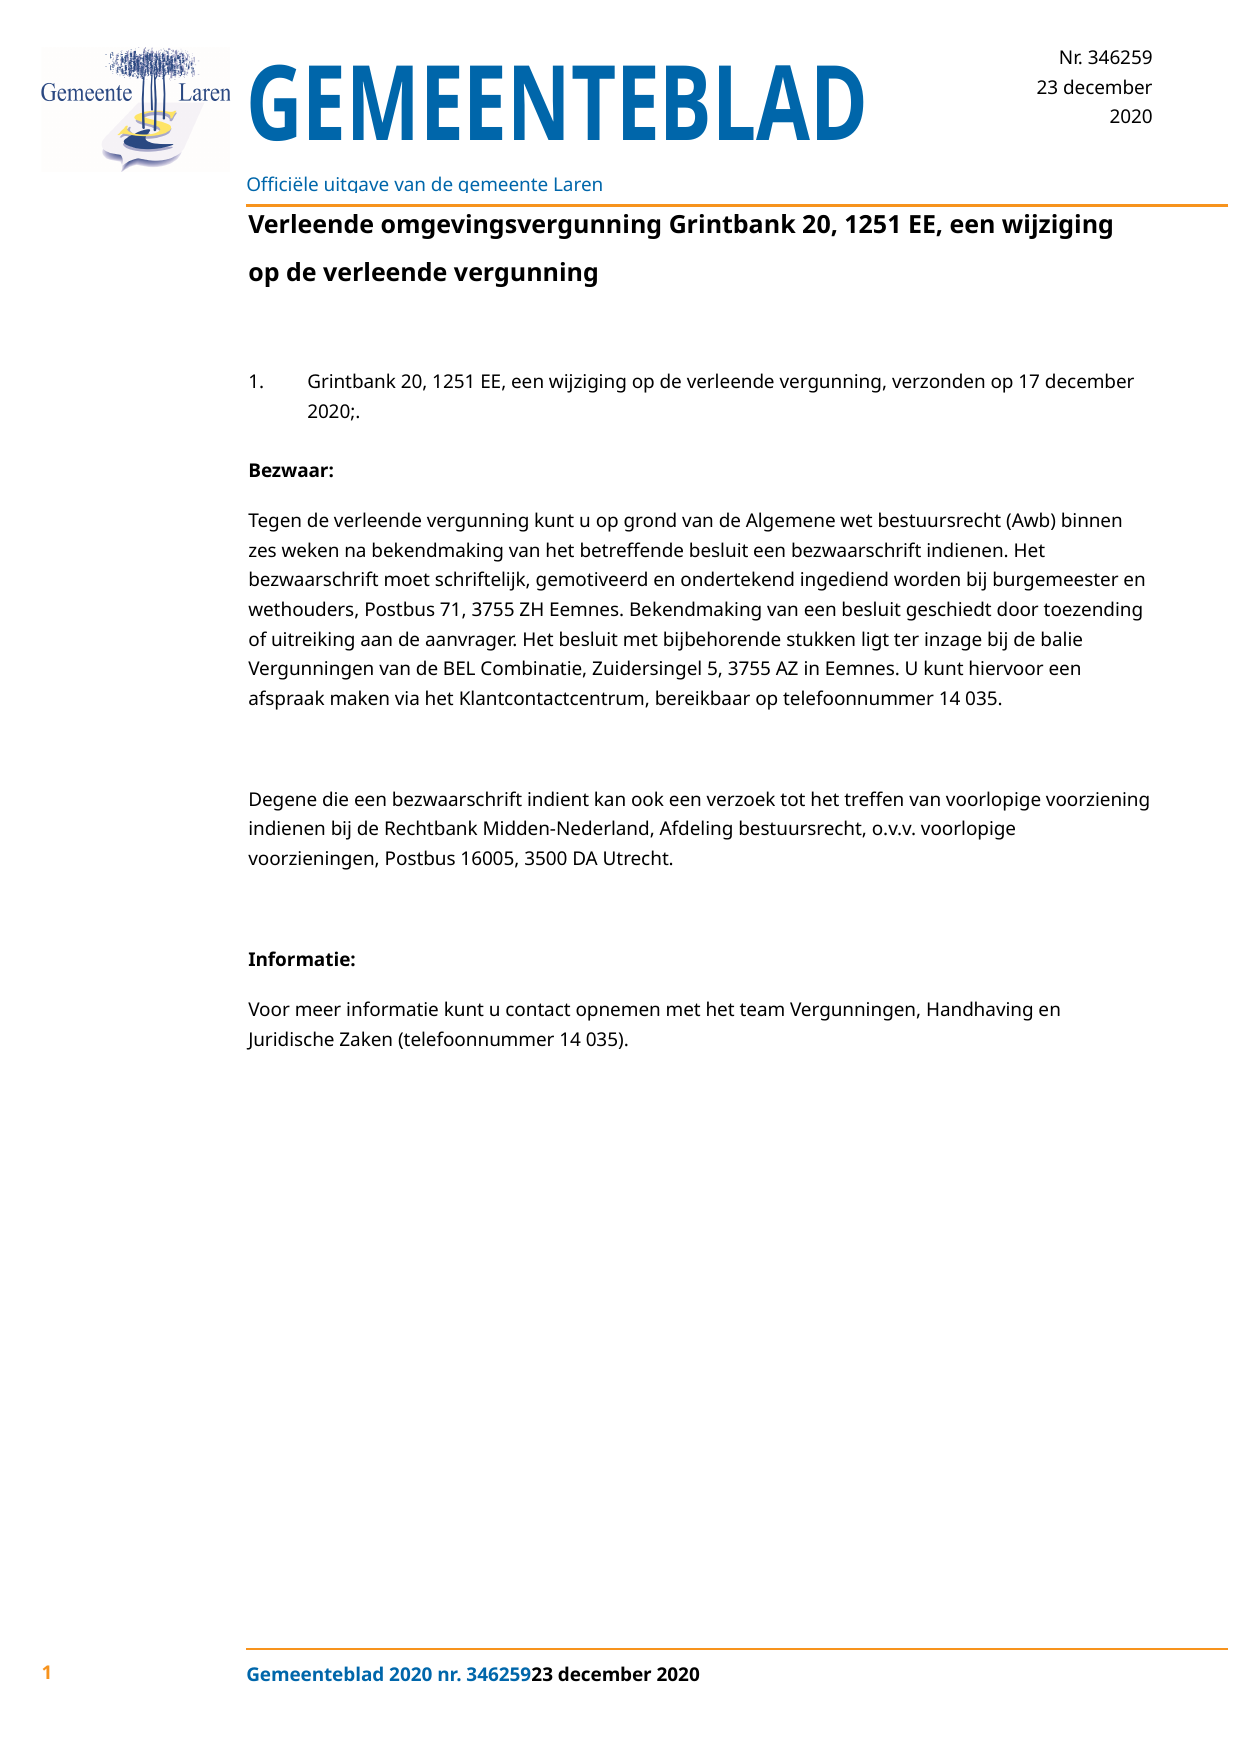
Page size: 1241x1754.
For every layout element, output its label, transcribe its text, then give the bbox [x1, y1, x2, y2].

text Voor meer informatie kunt u contact opnemen met het team Vergunningen, Handhaving en Juridische Zaken (telefoonnummer 14 035). [248, 996, 1152, 1052]
text Informatie: [248, 946, 1152, 972]
text Bezwaar: [248, 457, 1152, 483]
text Tegen de verleende vergunning kunt u op grond van de Algemene wet bestuursrecht (Awb) binnen zes weken na bekendmaking van het betreffende besluit een bezwaarschrift indienen. Het bezwaarschrift moet schriftelijk, gemotiveerd en ondertekend ingediend worden bij burgemeester en wethouders, Postbus 71, 3755 ZH Eemnes. Bekendmaking van een besluit geschiedt door toezending of uitreiking aan de aanvrager. Het besluit met bijbehorende stukken ligt ter inzage bij de balie Vergunningen van de BEL Combinatie, Zuidersingel 5, 3755 AZ in Eemnes. U kunt hiervoor een afspraak maken via het Klantcontactcentrum, bereikbaar op telefoonnummer 14 035. [248, 507, 1152, 711]
text Degene die een bezwaarschrift indient kan ook een verzoek tot het treffen van voorlopige voorziening indienen bij de Rechtbank Midden-Nederland, Afdeling bestuursrecht, o.v.v. voorlopige voorzieningen, Postbus 16005, 3500 DA Utrecht. [248, 786, 1152, 871]
picture [41, 47, 231, 172]
list Grintbank 20, 1251 EE, een wijziging op de verleende vergunning, verzonden op 17 december 2020;. [248, 368, 1152, 424]
text Verleende omgevingsvergunning Grintbank 20, 1251 EE, een wijziging op de verleende vergunning [248, 207, 1152, 288]
